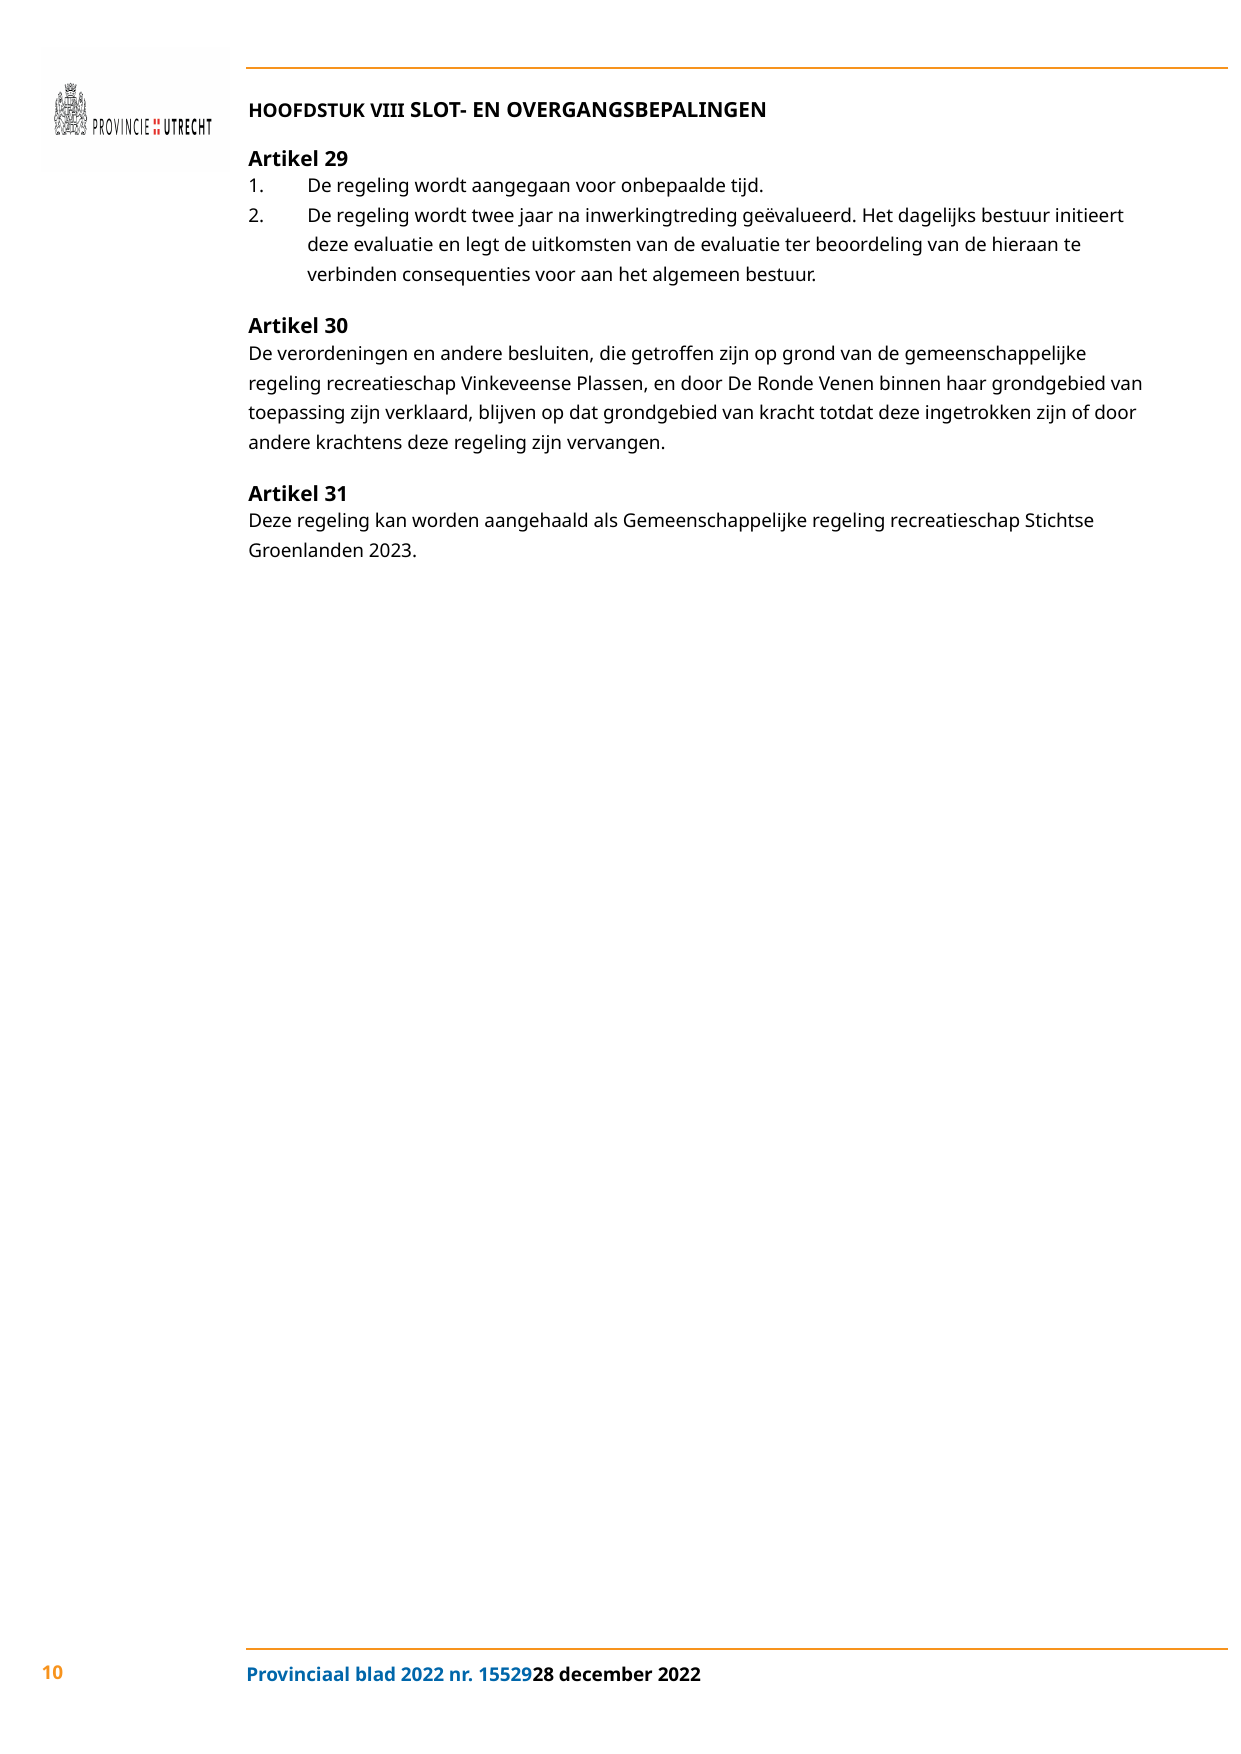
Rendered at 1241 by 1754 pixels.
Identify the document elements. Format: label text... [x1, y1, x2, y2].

text Artikel 30 [248, 312, 1152, 340]
picture [41, 47, 231, 172]
list De regeling wordt aangegaan voor onbepaalde tijd. [248, 172, 1152, 198]
list De regeling wordt twee jaar na inwerkingtreding geëvalueerd. Het dagelijks bestuur initieert deze evaluatie en legt de uitkomsten van de evaluatie ter beoordeling van de hieraan te verbinden consequenties voor aan het algemeen bestuur. [248, 202, 1152, 287]
text Deze regeling kan worden aangehaald als Gemeenschappelijke regeling recreatieschap Stichtse Groenlanden 2023. [248, 508, 1152, 563]
text Artikel 29 [248, 144, 1152, 172]
text HOOFDSTUK VIII SLOT- EN OVERGANGSBEPALINGEN [248, 95, 1152, 123]
text Artikel 31 [248, 479, 1152, 508]
text De verordeningen en andere besluiten, die getroffen zijn op grond van de gemeenschappelijke regeling recreatieschap Vinkeveense Plassen, en door De Ronde Venen binnen haar grondgebied van toepassing zijn verklaard, blijven op dat grondgebied van kracht totdat deze ingetrokken zijn of door andere krachtens deze regeling zijn vervangen. [248, 340, 1152, 454]
